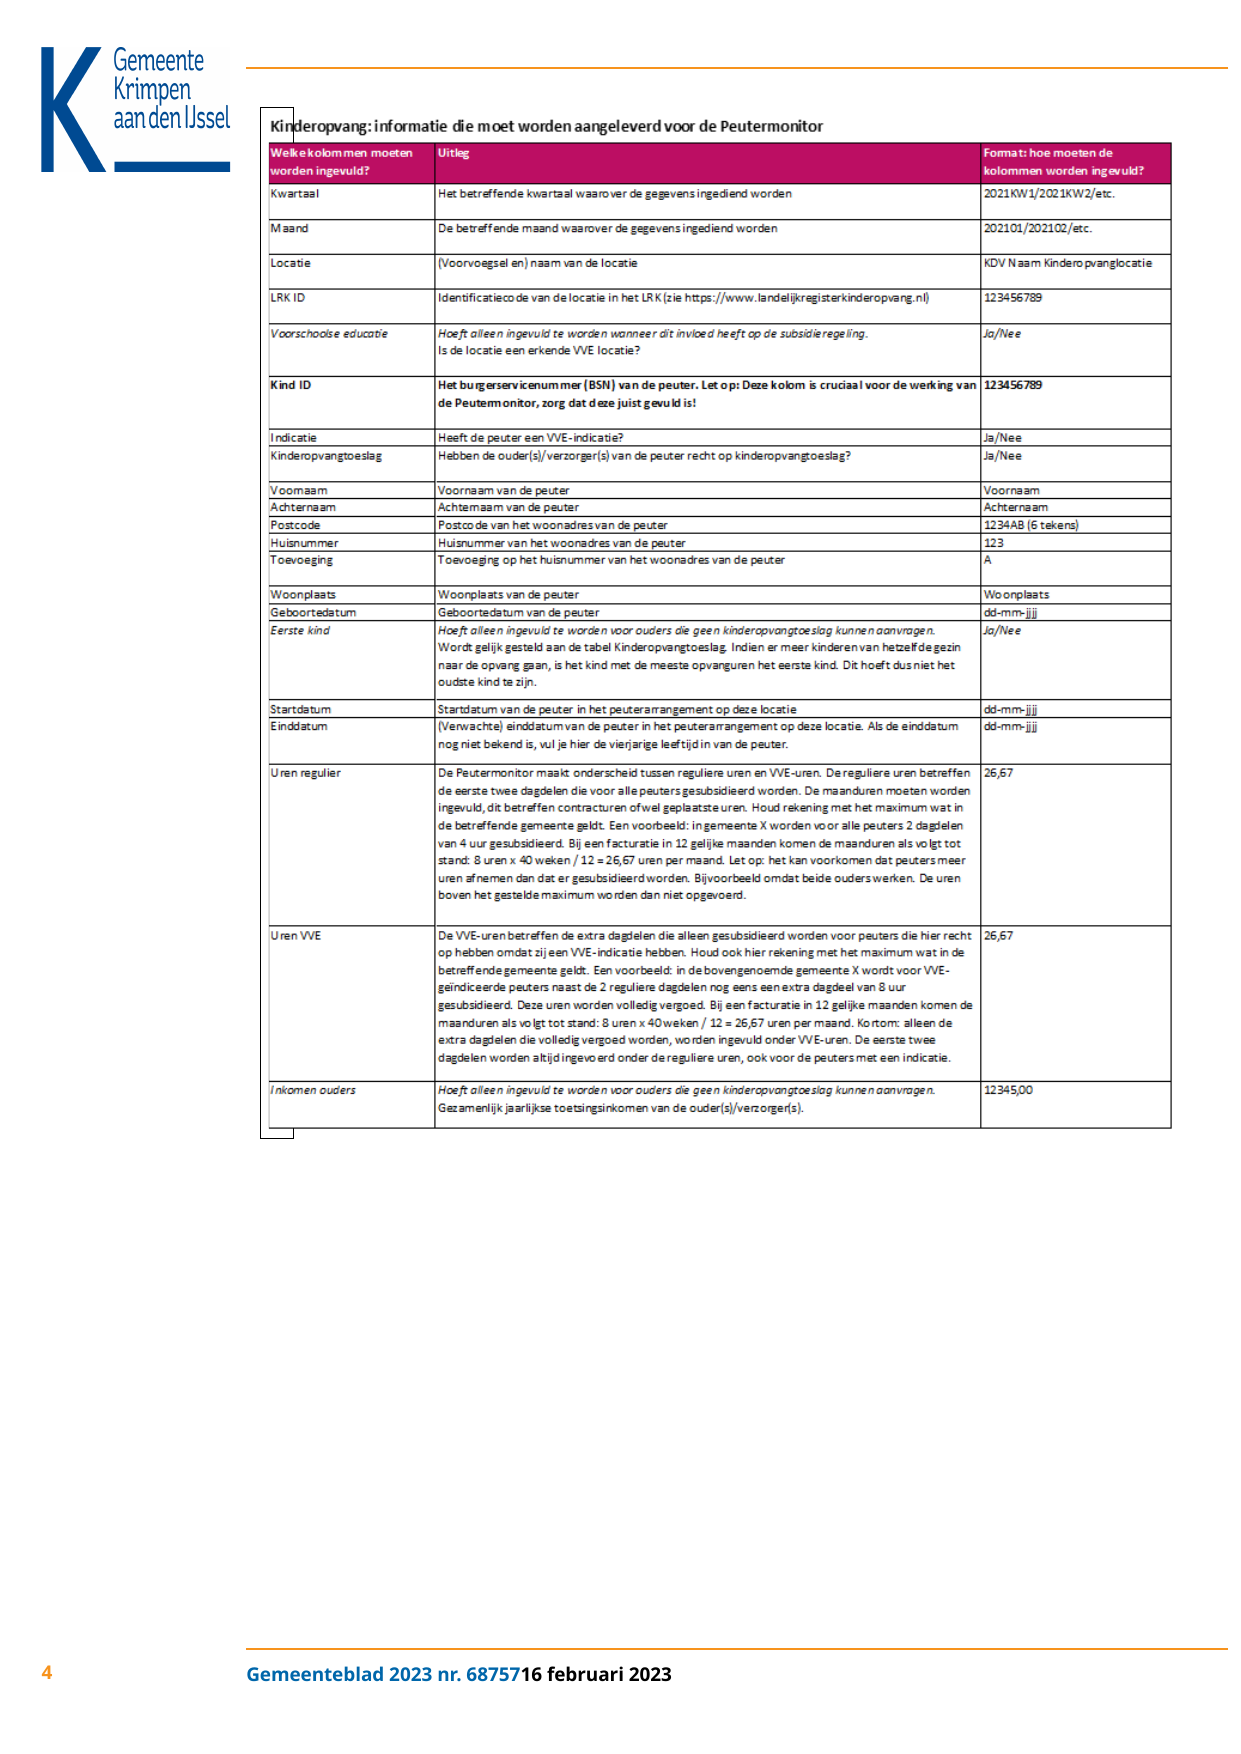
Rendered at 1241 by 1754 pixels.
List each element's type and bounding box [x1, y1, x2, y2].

picture [41, 47, 231, 172]
picture [268, 115, 1173, 1130]
